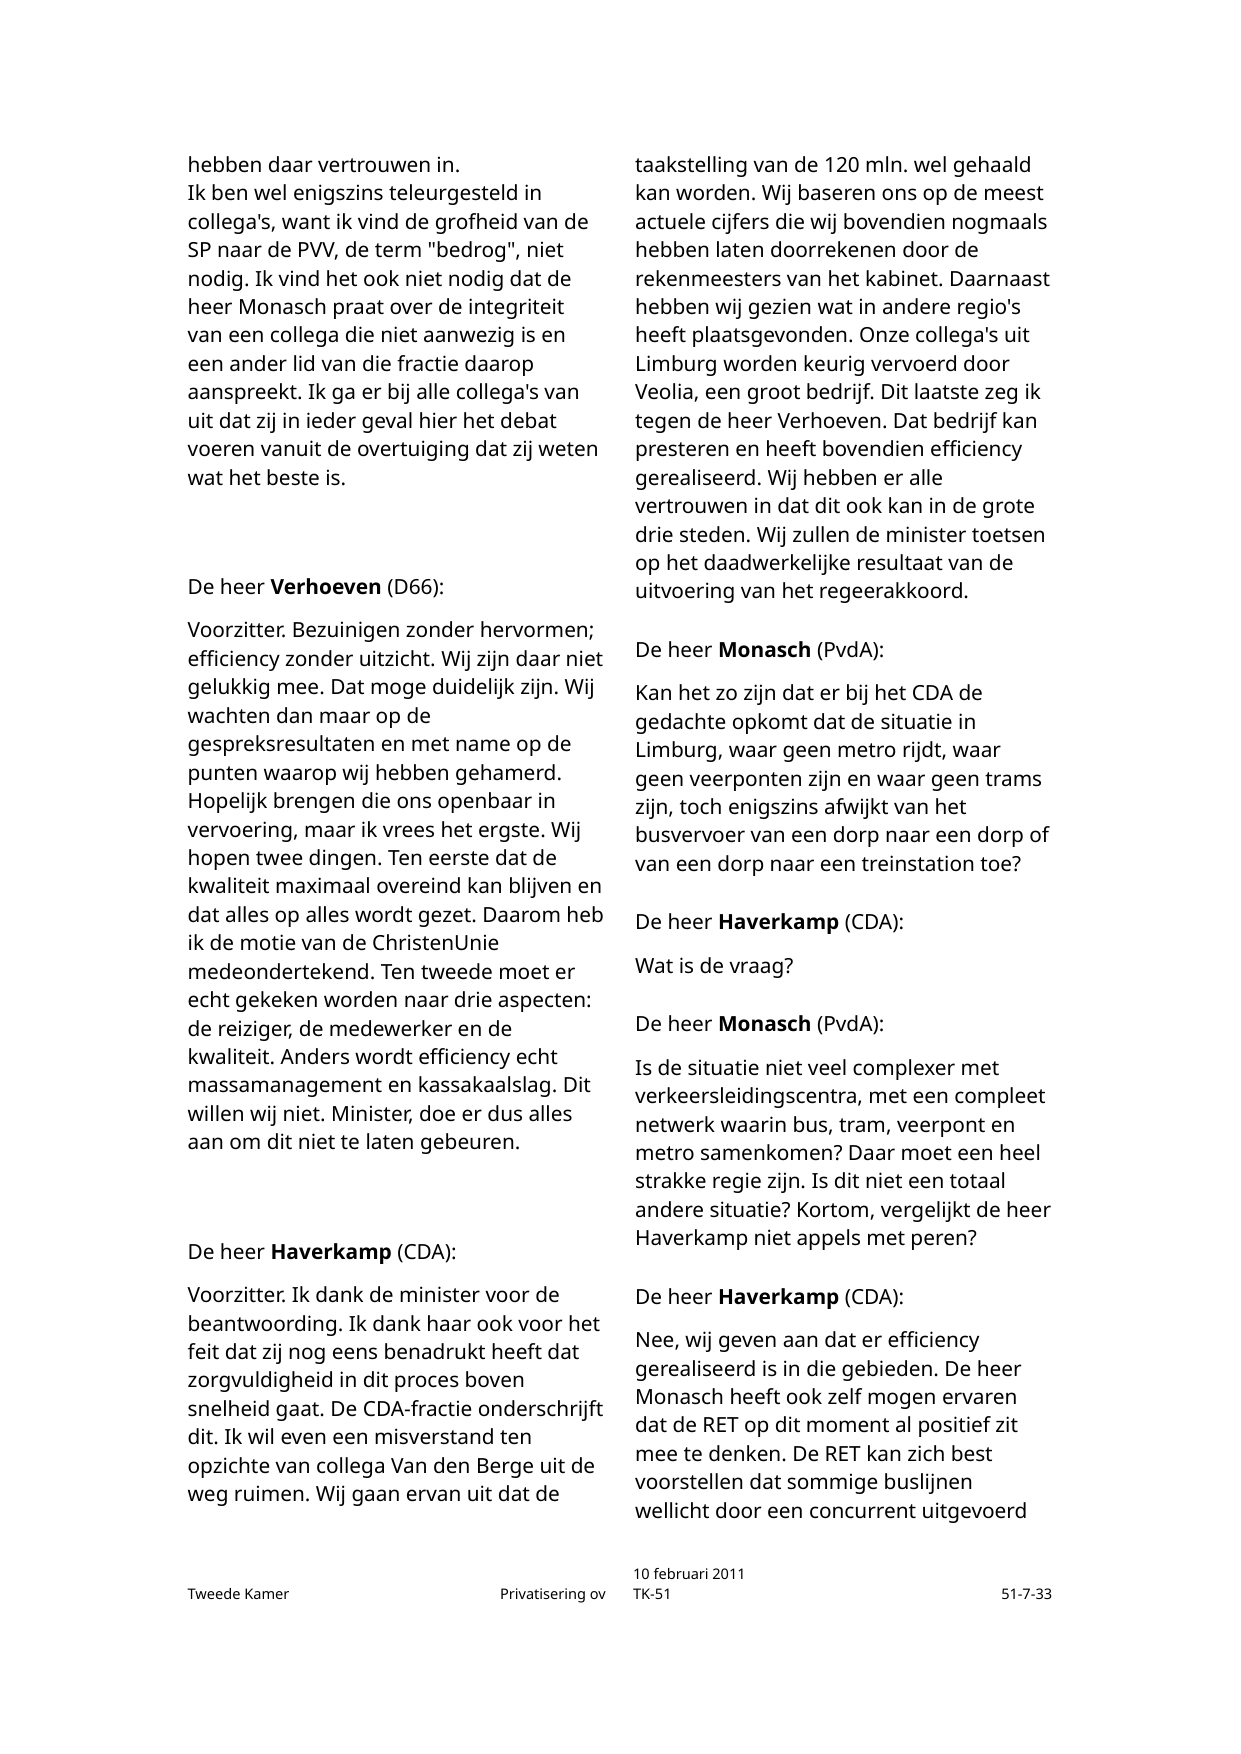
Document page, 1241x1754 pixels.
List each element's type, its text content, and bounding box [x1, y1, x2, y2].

text De heer Monasch (PvdA): [635, 1009, 1053, 1038]
text De heer Verhoeven (D66): [187, 572, 605, 601]
text Wat is de vraag? [635, 951, 1053, 979]
text Nee, wij geven aan dat er efficiency gerealiseerd is in die gebieden. De heer Monasch heeft ook zelf mogen ervaren dat de RET op dit moment al positief zit mee te denken. De RET kan zich best voorstellen dat sommige buslijnen wellicht door een concurrent uitgevoerd [635, 1325, 1053, 1524]
text De heer Haverkamp (CDA): [635, 907, 1053, 936]
text  [187, 1186, 605, 1214]
text Voorzitter. Bezuinigen zonder hervormen; efficiency zonder uitzicht. Wij zijn daar niet gelukkig mee. Dat moge duidelijk zijn. Wij wachten dan maar op de gespreksresultaten en met name op de punten waarop wij hebben gehamerd. Hopelijk brengen die ons openbaar in vervoering, maar ik vrees het ergste. Wij hopen twee dingen. Ten eerste dat de kwaliteit maximaal overeind kan blijven en dat alles op alles wordt gezet. Daarom heb ik de motie van de ChristenUnie medeondertekend. Ten tweede moet er echt gekeken worden naar drie aspecten: de reiziger, de medewerker en de kwaliteit. Anders wordt efficiency echt massamanagement en kassakaalslag. Dit willen wij niet. Minister, doe er dus alles aan om dit niet te laten gebeuren. [187, 616, 605, 1156]
text Kan het zo zijn dat er bij het CDA de gedachte opkomt dat de situatie in Limburg, waar geen metro rijdt, waar geen veerponten zijn en waar geen trams zijn, toch enigszins afwijkt van het busvervoer van een dorp naar een dorp of van een dorp naar een treinstation toe? [635, 678, 1053, 877]
text De heer Monasch (PvdA): [635, 635, 1053, 663]
text  [187, 521, 605, 550]
text De heer Haverkamp (CDA): [187, 1237, 605, 1265]
text hebben daar vertrouwen in. [187, 150, 605, 178]
text taakstelling van de 120 mln. wel gehaald kan worden. Wij baseren ons op de meest actuele cijfers die wij bovendien nogmaals hebben laten doorrekenen door de rekenmeesters van het kabinet. Daarnaast hebben wij gezien wat in andere regio's heeft plaatsgevonden. Onze collega's uit Limburg worden keurig vervoerd door Veolia, een groot bedrijf. Dit laatste zeg ik tegen de heer Verhoeven. Dat bedrijf kan presteren en heeft bovendien efficiency gerealiseerd. Wij hebben er alle vertrouwen in dat dit ook kan in de grote drie steden. Wij zullen de minister toetsen op het daadwerkelijke resultaat van de uitvoering van het regeerakkoord. [635, 150, 1053, 605]
text Is de situatie niet veel complexer met verkeersleidingscentra, met een compleet netwerk waarin bus, tram, veerpont en metro samenkomen? Daar moet een heel strakke regie zijn. Is dit niet een totaal andere situatie? Kortom, vergelijkt de heer Haverkamp niet appels met peren? [635, 1053, 1053, 1252]
text De heer Haverkamp (CDA): [635, 1282, 1053, 1310]
text Voorzitter. Ik dank de minister voor de beantwoording. Ik dank haar ook voor het feit dat zij nog eens benadrukt heeft dat zorgvuldigheid in dit proces boven snelheid gaat. De CDA-fractie onderschrijft dit. Ik wil even een misverstand ten opzichte van collega Van den Berge uit de weg ruimen. Wij gaan ervan uit dat de [187, 1280, 605, 1508]
text Ik ben wel enigszins teleurgesteld in collega's, want ik vind de grofheid van de SP naar de PVV, de term "bedrog", niet nodig. Ik vind het ook niet nodig dat de heer Monasch praat over de integriteit van een collega die niet aanwezig is en een ander lid van die fractie daarop aanspreekt. Ik ga er bij alle collega's van uit dat zij in ieder geval hier het debat voeren vanuit de overtuiging dat zij weten wat het beste is. [187, 178, 605, 491]
